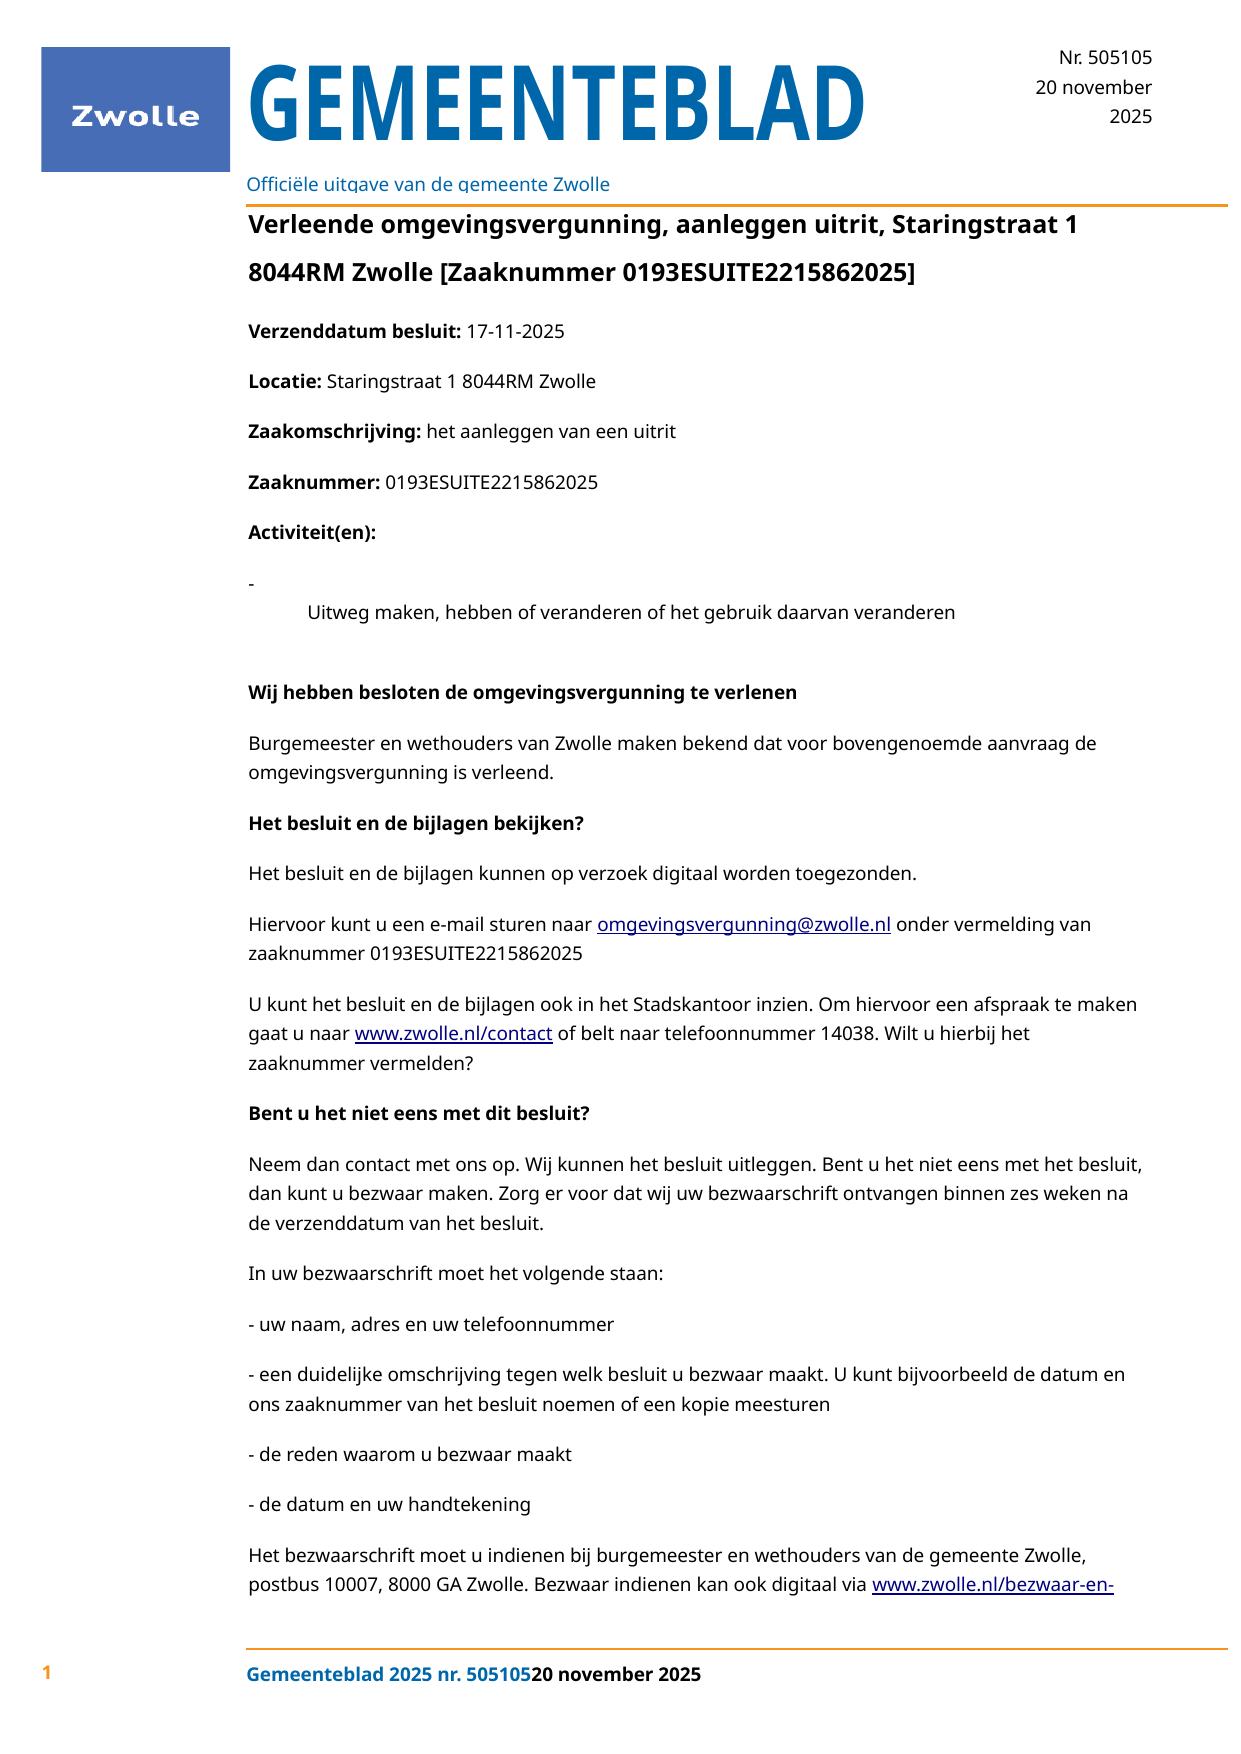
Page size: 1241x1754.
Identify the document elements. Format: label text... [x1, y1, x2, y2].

text Het bezwaarschrift moet u indienen bij burgemeester en wethouders van de gemeente Zwolle, postbus 10007, 8000 GA Zwolle. Bezwaar indienen kan ook digitaal via www.zwolle.nl/bezwaar-en- [248, 1542, 1152, 1597]
text Verzenddatum besluit: 17-11-2025 [248, 318, 1152, 344]
text Bent u het niet eens met dit besluit? [248, 1100, 1152, 1126]
text Wij hebben besloten de omgevingsvergunning te verlenen [248, 679, 1152, 705]
text Neem dan contact met ons op. Wij kunnen het besluit uitleggen. Bent u het niet eens met het besluit, dan kunt u bezwaar maken. Zorg er voor dat wij uw bezwaarschrift ontvangen binnen zes weken na de verzenddatum van het besluit. [248, 1151, 1152, 1236]
text U kunt het besluit en de bijlagen ook in het Stadskantoor inzien. Om hiervoor een afspraak te maken gaat u naar www.zwolle.nl/contact of belt naar telefoonnummer 14038. Wilt u hierbij het zaaknummer vermelden? [248, 991, 1152, 1076]
text - de reden waarom u bezwaar maakt [248, 1441, 1152, 1467]
text In uw bezwaarschrift moet het volgende staan: [248, 1260, 1152, 1286]
text Het besluit en de bijlagen bekijken? [248, 810, 1152, 836]
text Burgemeester en wethouders van Zwolle maken bekend dat voor bovengenoemde aanvraag de omgevingsvergunning is verleend. [248, 730, 1152, 785]
text Zaakomschrijving: het aanleggen van een uitrit [248, 419, 1152, 444]
text Verleende omgevingsvergunning, aanleggen uitrit, Staringstraat 1 8044RM Zwolle [Zaaknummer 0193ESUITE2215862025] [248, 207, 1152, 288]
list Uitweg maken, hebben of veranderen of het gebruik daarvan veranderen [248, 599, 1152, 625]
text Zaaknummer: 0193ESUITE2215862025 [248, 469, 1152, 495]
picture [41, 47, 231, 172]
text - een duidelijke omschrijving tegen welk besluit u bezwaar maakt. U kunt bijvoorbeeld de datum en ons zaaknummer van het besluit noemen of een kopie meesturen [248, 1361, 1152, 1417]
text Het besluit en de bijlagen kunnen op verzoek digitaal worden toegezonden. [248, 860, 1152, 886]
text - uw naam, adres en uw telefoonnummer [248, 1311, 1152, 1337]
text Activiteit(en): [248, 519, 1152, 545]
text Locatie: Staringstraat 1 8044RM Zwolle [248, 368, 1152, 394]
text - de datum en uw handtekening [248, 1492, 1152, 1517]
text Hiervoor kunt u een e-mail sturen naar omgevingsvergunning@zwolle.nl onder vermelding van zaaknummer 0193ESUITE2215862025 [248, 911, 1152, 966]
